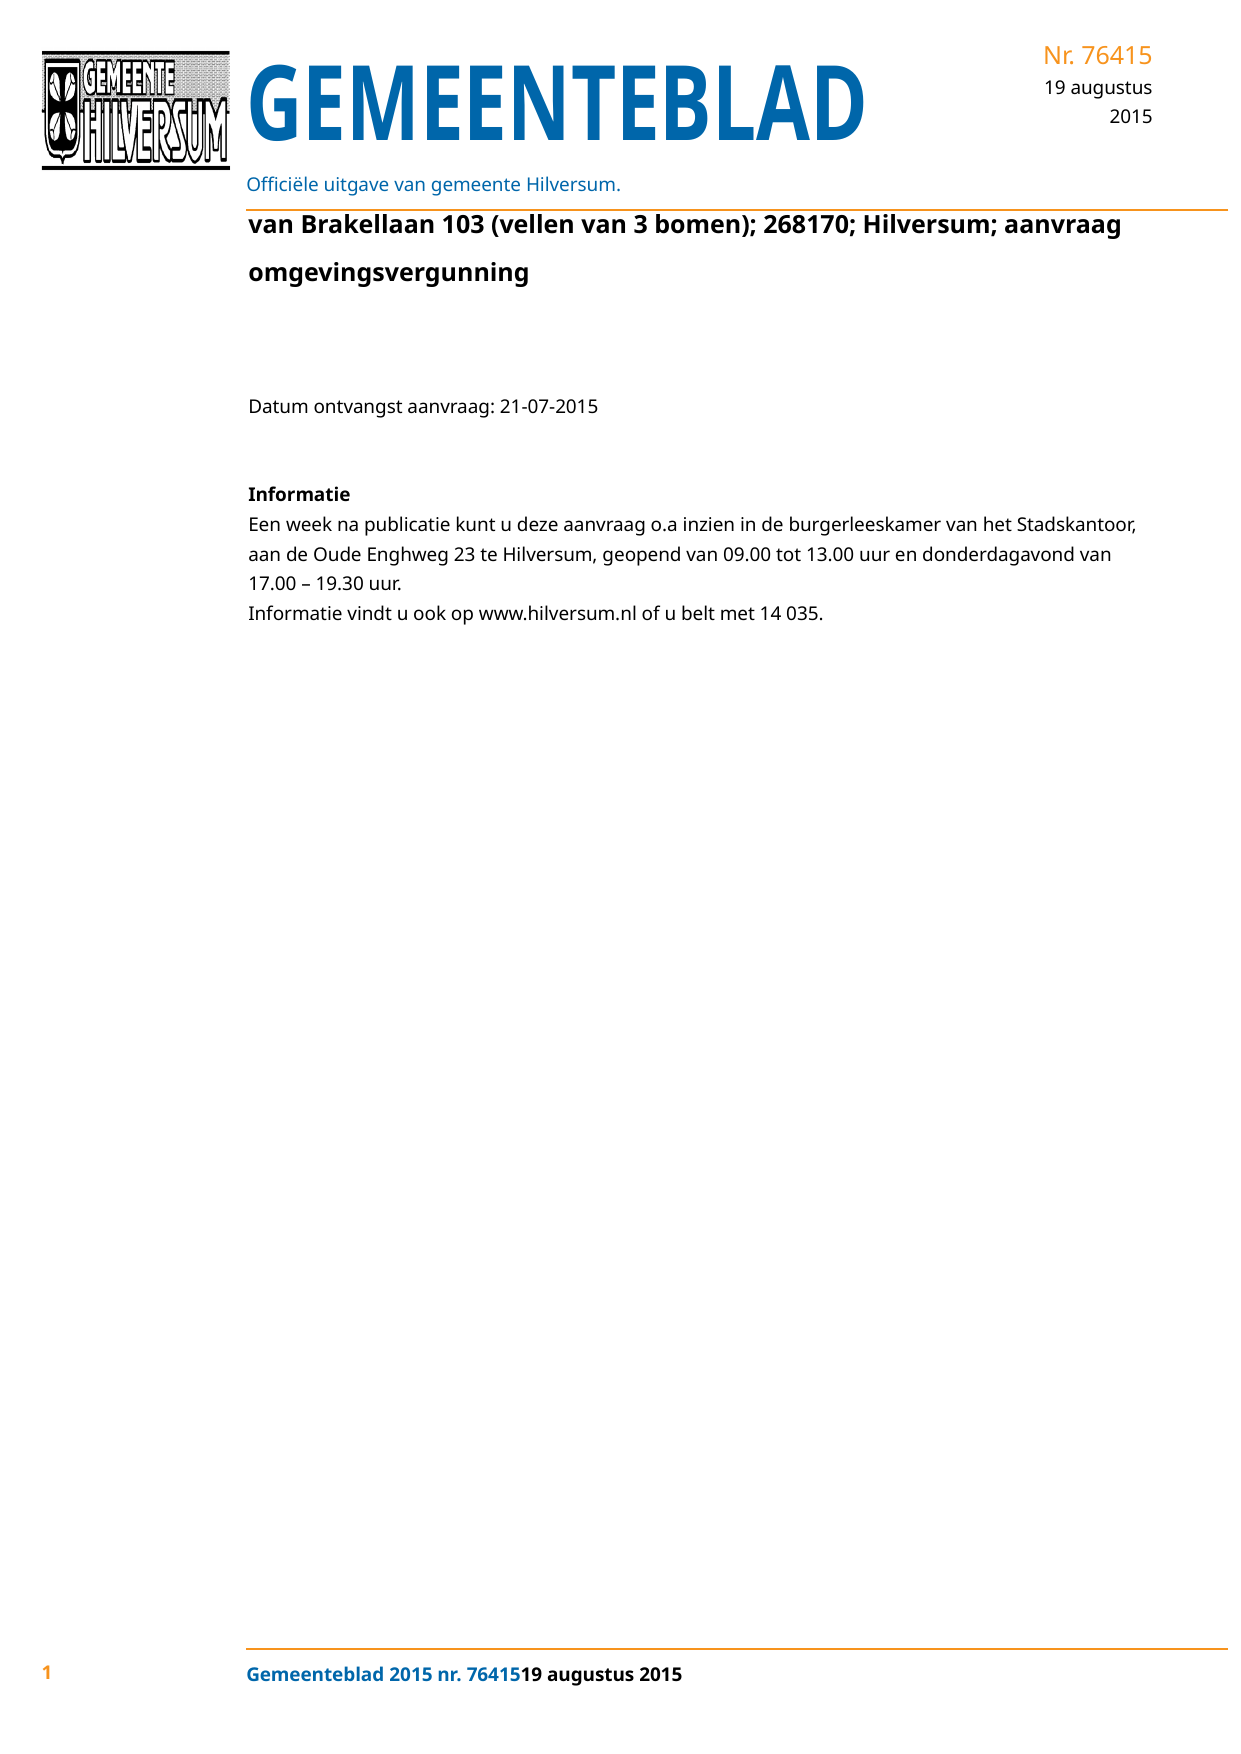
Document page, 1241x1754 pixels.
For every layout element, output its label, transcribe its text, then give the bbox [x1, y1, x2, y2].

text Datum ontvangst aanvraag: 21-07-2015 [248, 393, 1152, 419]
text aan de Oude Enghweg 23 te Hilversum, geopend van 09.00 tot 13.00 uur en donderdagavond van 17.00 – 19.30 uur. [248, 541, 1152, 596]
text Informatie [248, 482, 1152, 507]
picture [41, 47, 231, 172]
text Een week na publicatie kunt u deze aanvraag o.a inzien in de burgerleeskamer van het Stadskantoor, [248, 511, 1152, 537]
text Informatie vindt u ook op www.hilversum.nl of u belt met 14 035. [248, 600, 1152, 626]
text van Brakellaan 103 (vellen van 3 bomen); 268170; Hilversum; aanvraag omgevingsvergunning [248, 211, 1152, 288]
